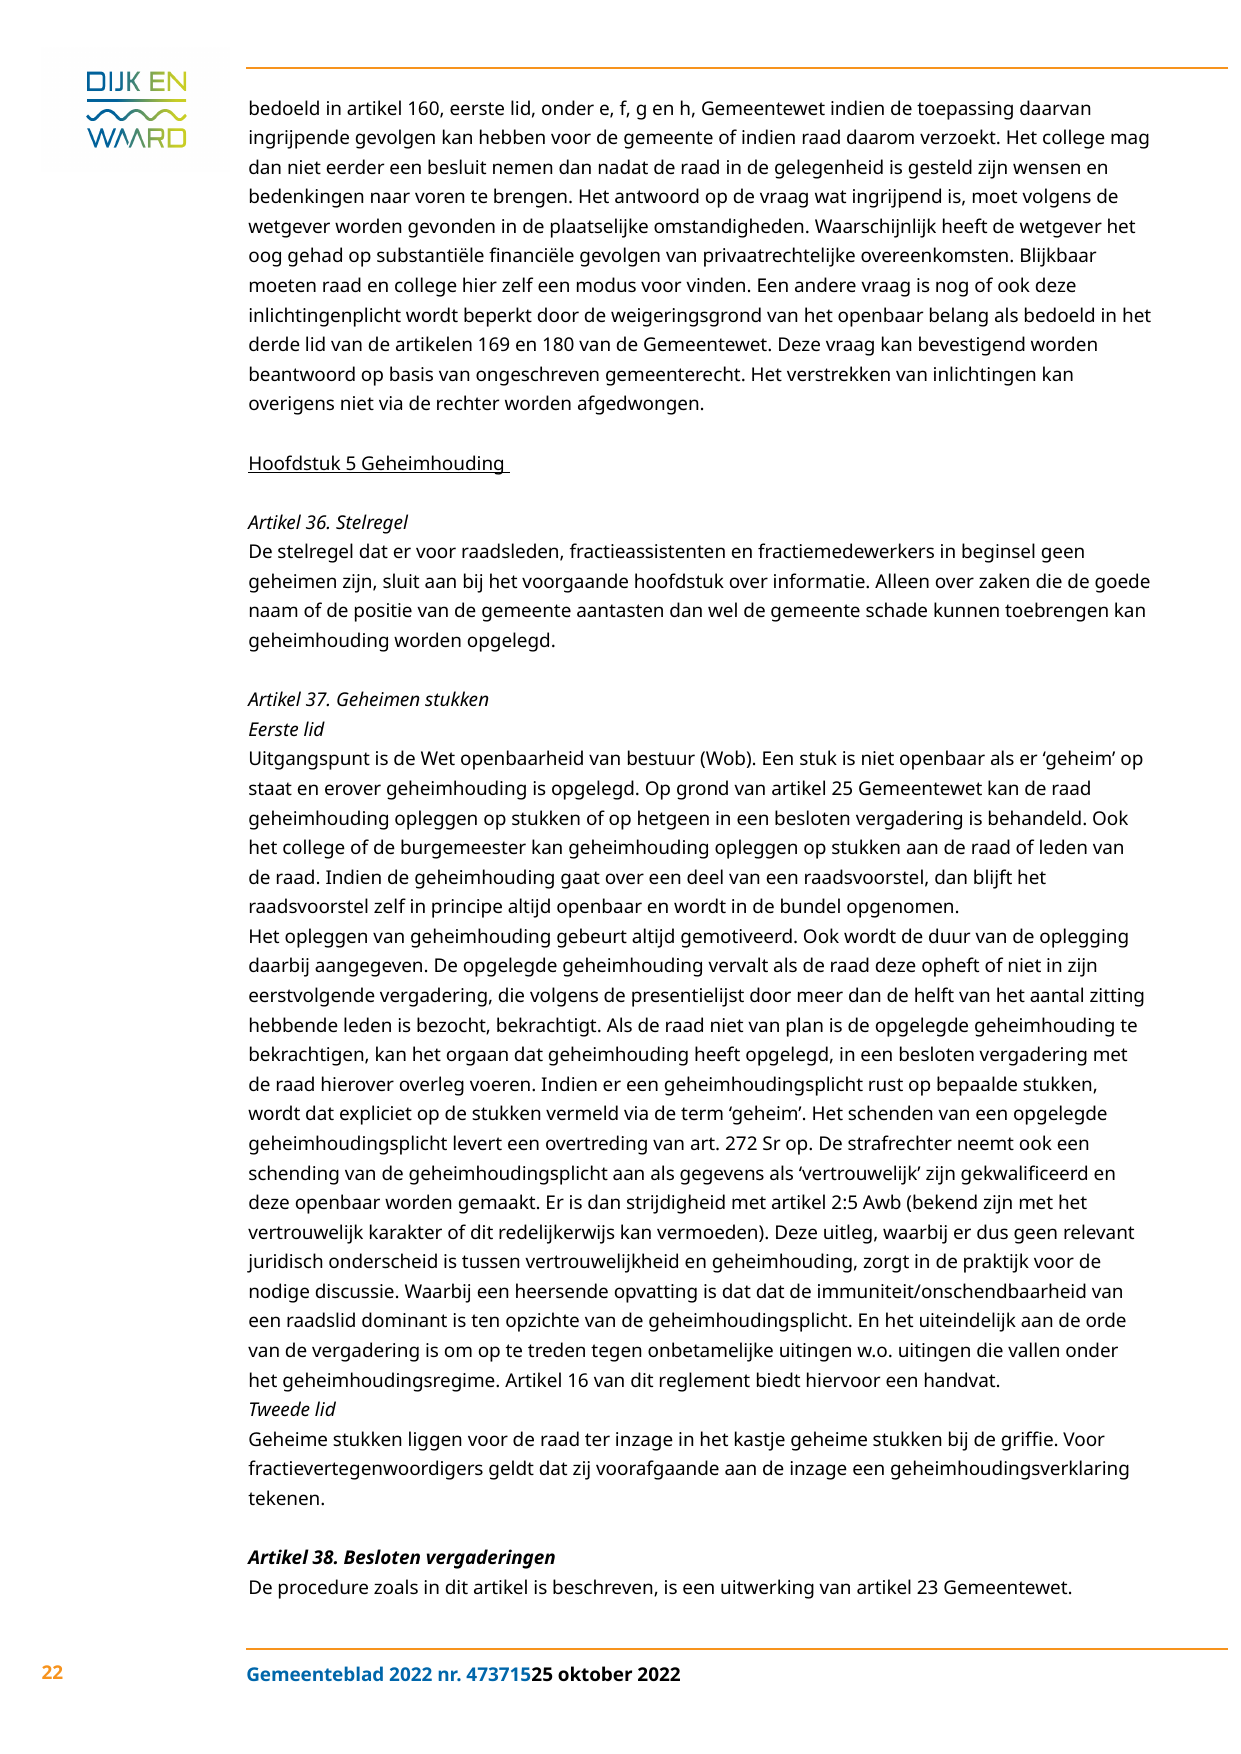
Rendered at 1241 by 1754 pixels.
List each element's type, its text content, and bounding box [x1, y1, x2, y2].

text Artikel 36. Stelregel [248, 509, 1152, 535]
text bedoeld in artikel 160, eerste lid, onder e, f, g en h, Gemeentewet indien de toepassing daarvan ingrijpende gevolgen kan hebben voor de gemeente of indien raad daarom verzoekt. Het college mag dan niet eerder een besluit nemen dan nadat de raad in de gelegenheid is gesteld zijn wensen en bedenkingen naar voren te brengen. Het antwoord op de vraag wat ingrijpend is, moet volgens de wetgever worden gevonden in de plaatselijke omstandigheden. Waarschijnlijk heeft de wetgever het oog gehad op substantiële financiële gevolgen van privaatrechtelijke overeenkomsten. Blijkbaar moeten raad en college hier zelf een modus voor vinden. Een andere vraag is nog of ook deze inlichtingenplicht wordt beperkt door de weigeringsgrond van het openbaar belang als bedoeld in het derde lid van de artikelen 169 en 180 van de Gemeentewet. Deze vraag kan bevestigend worden beantwoord op basis van ongeschreven gemeenterecht. Het verstrekken van inlichtingen kan overigens niet via de rechter worden afgedwongen. [248, 95, 1152, 416]
text Het opleggen van geheimhouding gebeurt altijd gemotiveerd. Ook wordt de duur van de oplegging daarbij aangegeven. De opgelegde geheimhouding vervalt als de raad deze opheft of niet in zijn eerstvolgende vergadering, die volgens de presentielijst door meer dan de helft van het aantal zitting hebbende leden is bezocht, bekrachtigt. Als de raad niet van plan is de opgelegde geheimhouding te bekrachtigen, kan het orgaan dat geheimhouding heeft opgelegd, in een besloten vergadering met de raad hierover overleg voeren. Indien er een geheimhoudingsplicht rust op bepaalde stukken, wordt dat expliciet op de stukken vermeld via de term ‘geheim’. Het schenden van een opgelegde geheimhoudingsplicht levert een overtreding van art. 272 Sr op. De strafrechter neemt ook een schending van de geheimhoudingsplicht aan als gegevens als ‘vertrouwelijk’ zijn gekwalificeerd en deze openbaar worden gemaakt. Er is dan strijdigheid met artikel 2:5 Awb (bekend zijn met het vertrouwelijk karakter of dit redelijkerwijs kan vermoeden). Deze uitleg, waarbij er dus geen relevant juridisch onderscheid is tussen vertrouwelijkheid en geheimhouding, zorgt in de praktijk voor de nodige discussie. Waarbij een heersende opvatting is dat dat de immuniteit/onschendbaarheid van een raadslid dominant is ten opzichte van de geheimhoudingsplicht. En het uiteindelijk aan de orde van de vergadering is om op te treden tegen onbetamelijke uitingen w.o. uitingen die vallen onder het geheimhoudingsregime. Artikel 16 van dit reglement biedt hiervoor een handvat. [248, 923, 1152, 1393]
text De stelregel dat er voor raadsleden, fractieassistenten en fractiemedewerkers in beginsel geen geheimen zijn, sluit aan bij het voorgaande hoofdstuk over informatie. Alleen over zaken die de goede naam of de positie van de gemeente aantasten dan wel de gemeente schade kunnen toebrengen kan geheimhouding worden opgelegd. [248, 538, 1152, 653]
text Tweede lid [248, 1396, 1152, 1422]
text Hoofdstuk 5 Geheimhouding [248, 450, 1152, 476]
text Artikel 38. Besloten vergaderingen [248, 1544, 1152, 1570]
text Artikel 37. Geheimen stukken [248, 686, 1152, 712]
text staat en erover geheimhouding is opgelegd. Op grond van artikel 25 Gemeentewet kan de raad [248, 775, 1152, 801]
picture [41, 47, 231, 172]
text Geheime stukken liggen voor de raad ter inzage in het kastje geheime stukken bij de griffie. Voor fractievertegenwoordigers geldt dat zij voorafgaande aan de inzage een geheimhoudingsverklaring tekenen. [248, 1426, 1152, 1511]
text Eerste lid [248, 716, 1152, 742]
text geheimhouding opleggen op stukken of op hetgeen in een besloten vergadering is behandeld. Ook het college of de burgemeester kan geheimhouding opleggen op stukken aan de raad of leden van de raad. Indien de geheimhouding gaat over een deel van een raadsvoorstel, dan blijft het raadsvoorstel zelf in principe altijd openbaar en wordt in de bundel opgenomen. [248, 805, 1152, 919]
text Uitgangspunt is de Wet openbaarheid van bestuur (Wob). Een stuk is niet openbaar als er ‘geheim’ op [248, 746, 1152, 771]
text De procedure zoals in dit artikel is beschreven, is een uitwerking van artikel 23 Gemeentewet. [248, 1574, 1152, 1600]
